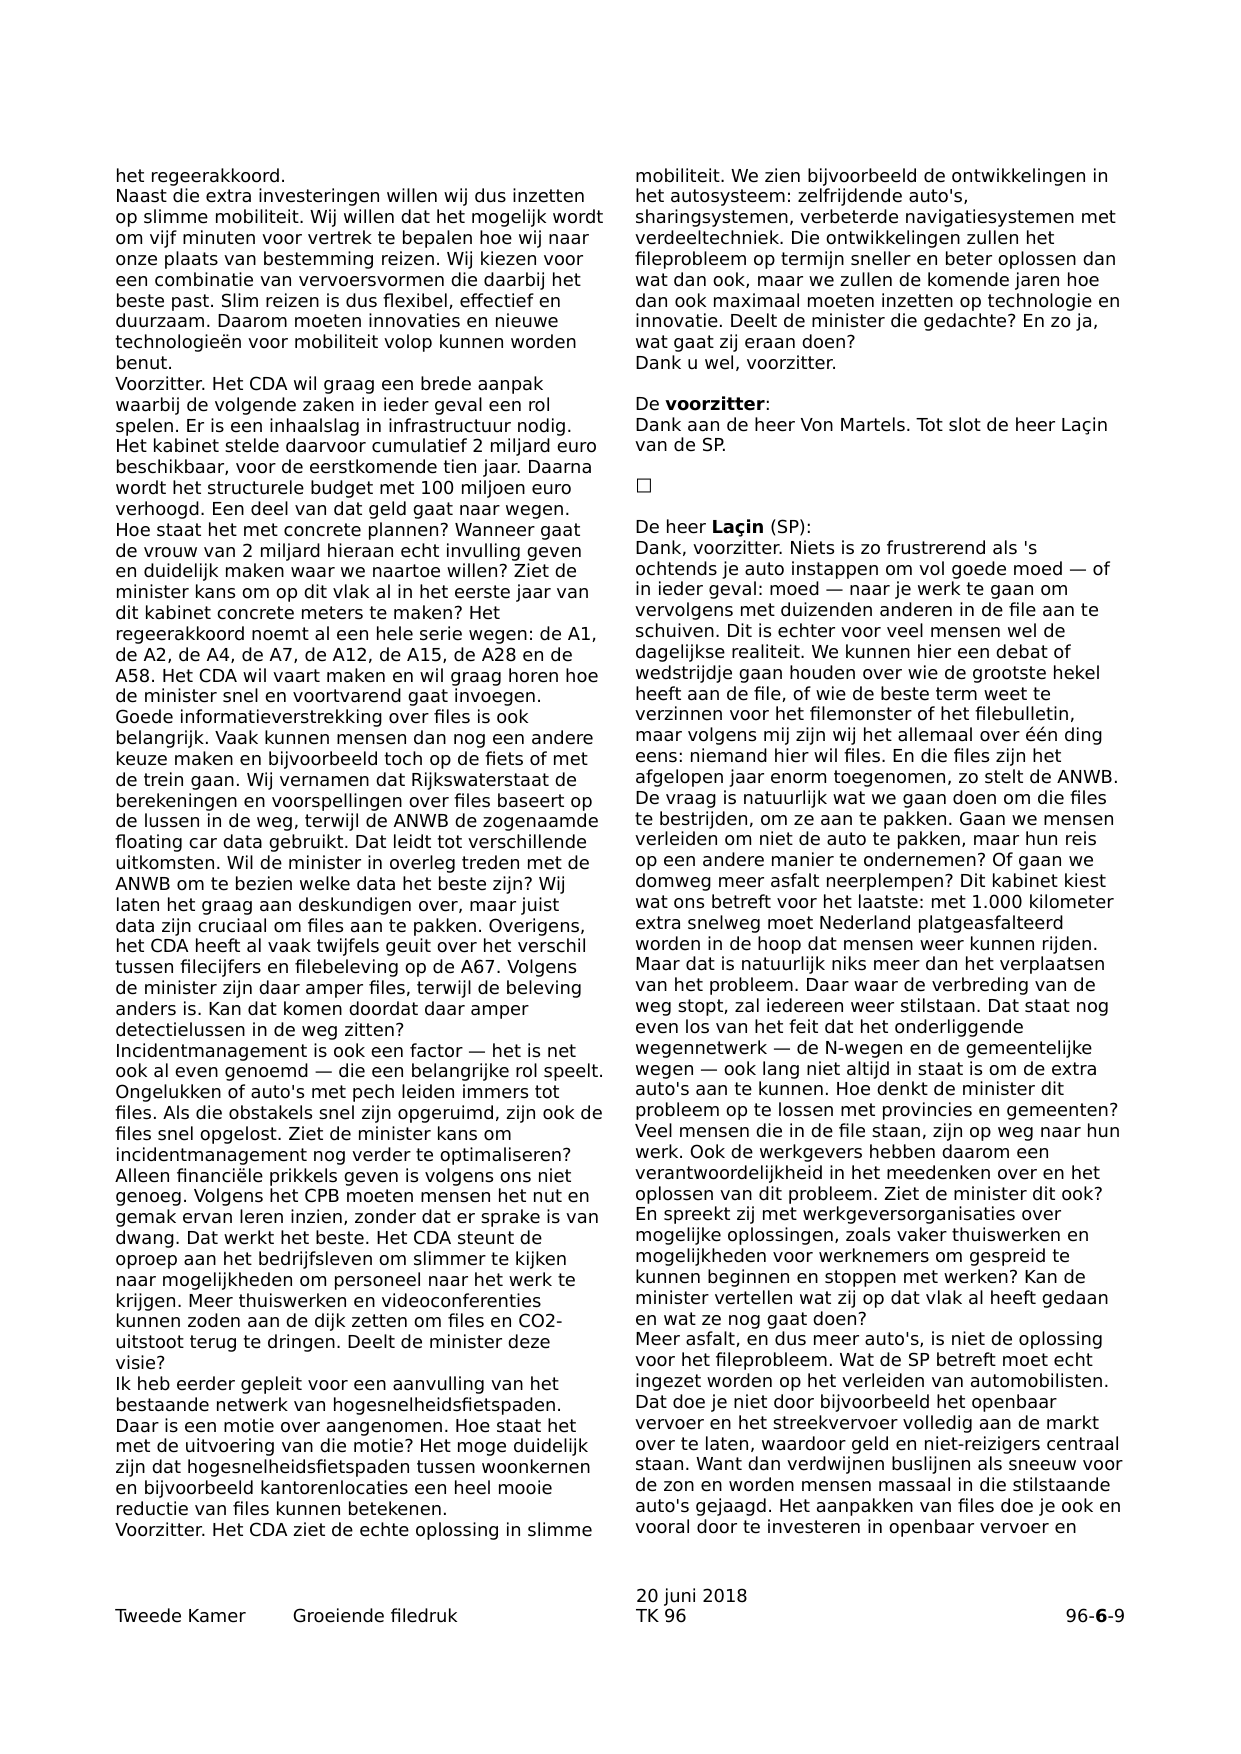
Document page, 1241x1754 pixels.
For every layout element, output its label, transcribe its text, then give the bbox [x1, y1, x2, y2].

text De voorzitter: [635, 394, 1125, 414]
text Alleen financiële prikkels geven is volgens ons niet genoeg. Volgens het CPB moeten mensen het nut en gemak ervan leren inzien, zonder dat er sprake is van dwang. Dat werkt het beste. Het CDA steunt de oproep aan het bedrijfsleven om slimmer te kijken naar mogelijkheden om personeel naar het werk te krijgen. Meer thuiswerken en videoconferenties kunnen zoden aan de dijk zetten om files en CO2-uitstoot terug te dringen. Deelt de minister deze visie? [115, 1165, 605, 1374]
text De heer Laçin (SP): [635, 517, 1125, 537]
text Ik heb eerder gepleit voor een aanvulling van het bestaande netwerk van hogesnelheidsfietspaden. Daar is een motie over aangenomen. Hoe staat het met de uitvoering van die motie? Het moge duidelijk zijn dat hogesnelheidsfietspaden tussen woonkernen en bijvoorbeeld kantorenlocaties een heel mooie reductie van files kunnen betekenen. [115, 1374, 605, 1519]
text ⬜ [635, 476, 1125, 497]
text Dank, voorzitter. Niets is zo frustrerend als 's ochtends je auto instappen om vol goede moed — of in ieder geval: moed — naar je werk te gaan om vervolgens met duizenden anderen in de file aan te schuiven. Dit is echter voor veel mensen wel de dagelijkse realiteit. We kunnen hier een debat of wedstrijdje gaan houden over wie de grootste hekel heeft aan de file, of wie de beste term weet te verzinnen voor het filemonster of het filebulletin, maar volgens mij zijn wij het allemaal over één ding eens: niemand hier wil files. En die files zijn het afgelopen jaar enorm toegenomen, zo stelt de ANWB. De vraag is natuurlijk wat we gaan doen om die files te bestrijden, om ze aan te pakken. Gaan we mensen verleiden om niet de auto te pakken, maar hun reis op een andere manier te ondernemen? Of gaan we domweg meer asfalt neerplempen? Dit kabinet kiest wat ons betreft voor het laatste: met 1.000 kilometer extra snelweg moet Nederland platgeasfalteerd worden in de hoop dat mensen weer kunnen rijden. Maar dat is natuurlijk niks meer dan het verplaatsen van het probleem. Daar waar de verbreding van de weg stopt, zal iedereen weer stilstaan. Dat staat nog even los van het feit dat het onderliggende wegennetwerk — de N-wegen en de gemeentelijke wegen — ook lang niet altijd in staat is om de extra auto's aan te kunnen. Hoe denkt de minister dit probleem op te lossen met provincies en gemeenten? [635, 537, 1125, 1121]
text Dank aan de heer Von Martels. Tot slot de heer Laçin van de SP. [635, 414, 1125, 456]
text Naast die extra investeringen willen wij dus inzetten op slimme mobiliteit. Wij willen dat het mogelijk wordt om vijf minuten voor vertrek te bepalen hoe wij naar onze plaats van bestemming reizen. Wij kiezen voor een combinatie van vervoersvormen die daarbij het beste past. Slim reizen is dus flexibel, effectief en duurzaam. Daarom moeten innovaties en nieuwe technologieën voor mobiliteit volop kunnen worden benut. [115, 186, 605, 374]
text Voorzitter. Het CDA ziet de echte oplossing in slimme [115, 1519, 605, 1540]
text Incidentmanagement is ook een factor — het is net ook al even genoemd — die een belangrijke rol speelt. Ongelukken of auto's met pech leiden immers tot files. Als die obstakels snel zijn opgeruimd, zijn ook de files snel opgelost. Ziet de minister kans om incidentmanagement nog verder te optimaliseren? [115, 1040, 605, 1165]
text mobiliteit. We zien bijvoorbeeld de ontwikkelingen in het autosysteem: zelfrijdende auto's, sharingsystemen, verbeterde navigatiesystemen met verdeeltechniek. Die ontwikkelingen zullen het fileprobleem op termijn sneller en beter oplossen dan wat dan ook, maar we zullen de komende jaren hoe dan ook maximaal moeten inzetten op technologie en innovatie. Deelt de minister die gedachte? En zo ja, wat gaat zij eraan doen? [635, 165, 1125, 353]
text Dank u wel, voorzitter. [635, 353, 1125, 374]
text Goede informatieverstrekking over files is ook belangrijk. Vaak kunnen mensen dan nog een andere keuze maken en bijvoorbeeld toch op de fiets of met de trein gaan. Wij vernamen dat Rijkswaterstaat de berekeningen en voorspellingen over files baseert op de lussen in de weg, terwijl de ANWB de zogenaamde floating car data gebruikt. Dat leidt tot verschillende uitkomsten. Wil de minister in overleg treden met de ANWB om te bezien welke data het beste zijn? Wij laten het graag aan deskundigen over, maar juist data zijn cruciaal om files aan te pakken. Overigens, het CDA heeft al vaak twijfels geuit over het verschil tussen filecijfers en filebeleving op de A67. Volgens de minister zijn daar amper files, terwijl de beleving anders is. Kan dat komen doordat daar amper detectielussen in de weg zitten? [115, 707, 605, 1040]
text het regeerakkoord. [115, 165, 605, 186]
text Meer asfalt, en dus meer auto's, is niet de oplossing voor het fileprobleem. Wat de SP betreft moet echt ingezet worden op het verleiden van automobilisten. Dat doe je niet door bijvoorbeeld het openbaar vervoer en het streekvervoer volledig aan de markt over te laten, waardoor geld en niet-reizigers centraal staan. Want dan verdwijnen buslijnen als sneeuw voor de zon en worden mensen massaal in die stilstaande auto's gejaagd. Het aanpakken van files doe je ook en vooral door te investeren in openbaar vervoer en [635, 1329, 1125, 1537]
text Voorzitter. Het CDA wil graag een brede aanpak waarbij de volgende zaken in ieder geval een rol spelen. Er is een inhaalslag in infrastructuur nodig. Het kabinet stelde daarvoor cumulatief 2 miljard euro beschikbaar, voor de eerstkomende tien jaar. Daarna wordt het structurele budget met 100 miljoen euro verhoogd. Een deel van dat geld gaat naar wegen. Hoe staat het met concrete plannen? Wanneer gaat de vrouw van 2 miljard hieraan echt invulling geven en duidelijk maken waar we naartoe willen? Ziet de minister kans om op dit vlak al in het eerste jaar van dit kabinet concrete meters te maken? Het regeerakkoord noemt al een hele serie wegen: de A1, de A2, de A4, de A7, de A12, de A15, de A28 en de A58. Het CDA wil vaart maken en wil graag horen hoe de minister snel en voortvarend gaat invoegen. [115, 374, 605, 707]
text Veel mensen die in de file staan, zijn op weg naar hun werk. Ook de werkgevers hebben daarom een verantwoordelijkheid in het meedenken over en het oplossen van dit probleem. Ziet de minister dit ook? En spreekt zij met werkgeversorganisaties over mogelijke oplossingen, zoals vaker thuiswerken en mogelijkheden voor werknemers om gespreid te kunnen beginnen en stoppen met werken? Kan de minister vertellen wat zij op dat vlak al heeft gedaan en wat ze nog gaat doen? [635, 1121, 1125, 1329]
